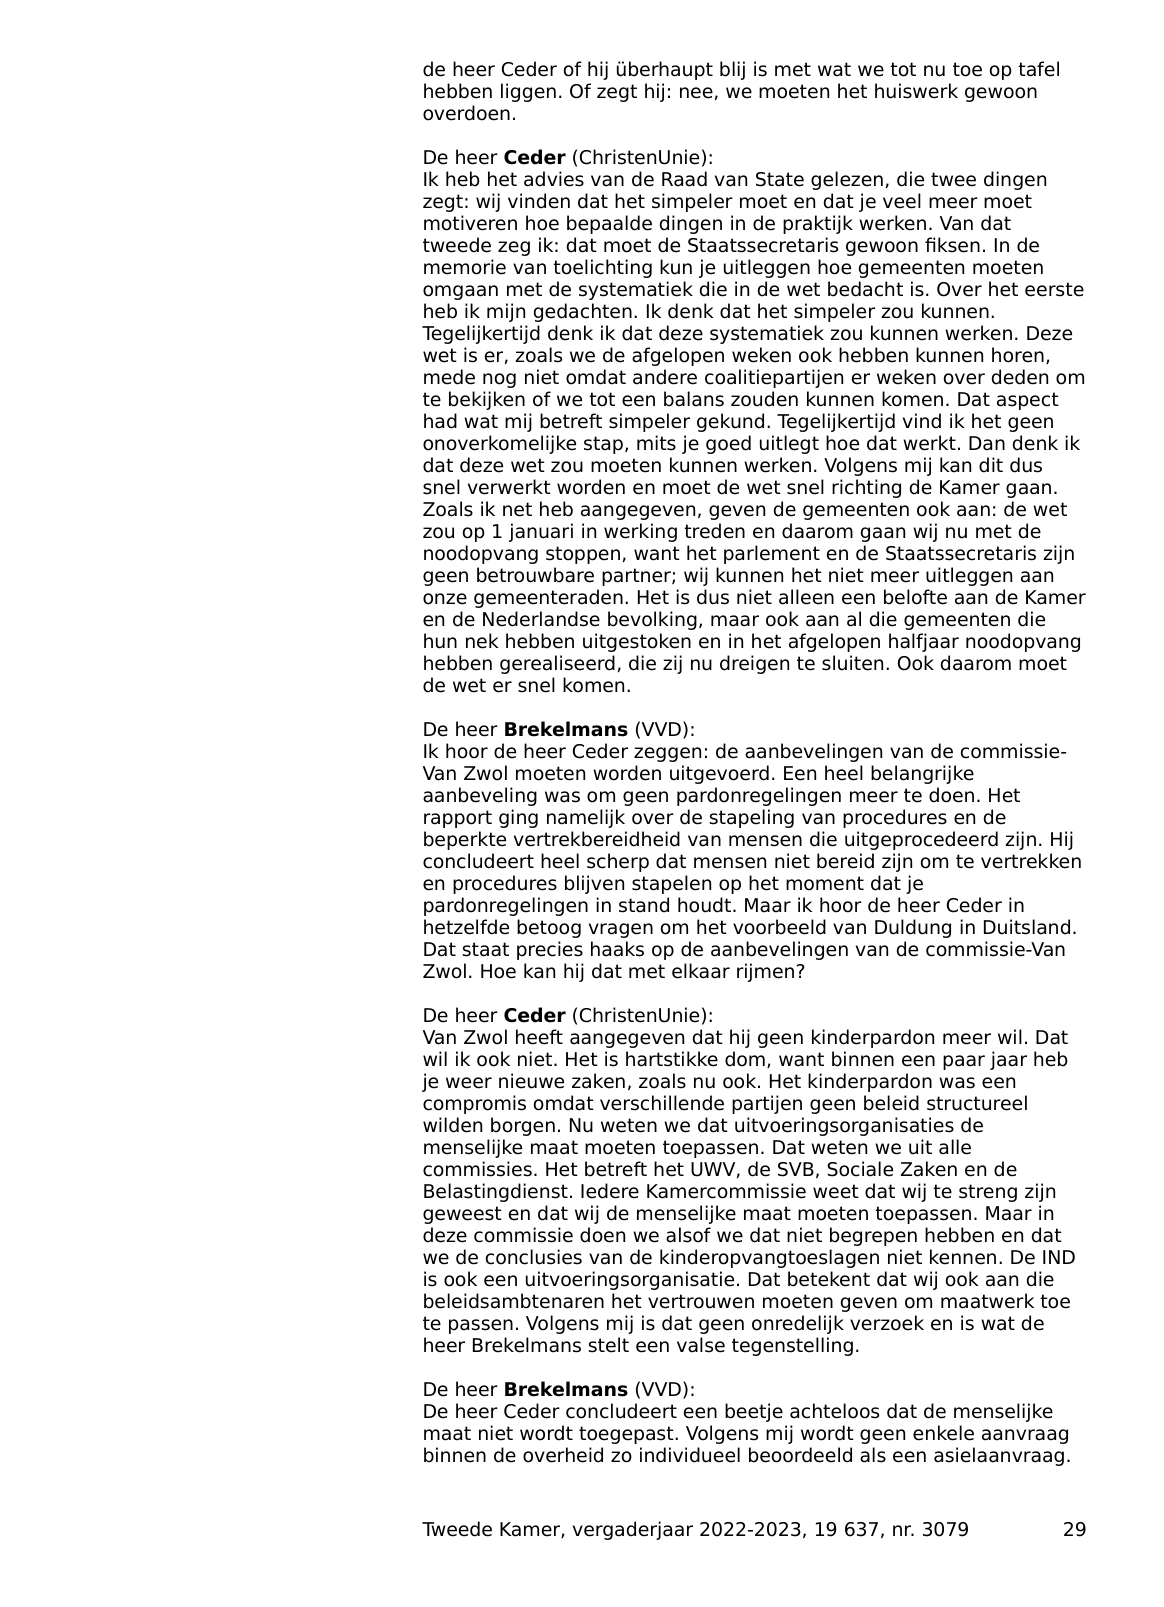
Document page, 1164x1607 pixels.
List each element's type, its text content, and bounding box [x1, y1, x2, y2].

text De heer Ceder concludeert een beetje achteloos dat de menselijke maat niet wordt toegepast. Volgens mij wordt geen enkele aanvraag binnen de overheid zo individueel beoordeeld als een asielaanvraag. [422, 1401, 1087, 1467]
text De heer Brekelmans (VVD): [422, 719, 1087, 741]
text De heer Ceder (ChristenUnie): [422, 1005, 1087, 1027]
text de heer Ceder of hij überhaupt blij is met wat we tot nu toe op tafel hebben liggen. Of zegt hij: nee, we moeten het huiswerk gewoon overdoen. [422, 59, 1087, 125]
text Van Zwol heeft aangegeven dat hij geen kinderpardon meer wil. Dat wil ik ook niet. Het is hartstikke dom, want binnen een paar jaar heb je weer nieuwe zaken, zoals nu ook. Het kinderpardon was een compromis omdat verschillende partijen geen beleid structureel wilden borgen. Nu weten we dat uitvoeringsorganisaties de menselijke maat moeten toepassen. Dat weten we uit alle commissies. Het betreft het UWV, de SVB, Sociale Zaken en de Belastingdienst. Iedere Kamercommissie weet dat wij te streng zijn geweest en dat wij de menselijke maat moeten toepassen. Maar in deze commissie doen we alsof we dat niet begrepen hebben en dat we de conclusies van de kinderopvangtoeslagen niet kennen. De IND is ook een uitvoeringsorganisatie. Dat betekent dat wij ook aan die beleidsambtenaren het vertrouwen moeten geven om maatwerk toe te passen. Volgens mij is dat geen onredelijk verzoek en is wat de heer Brekelmans stelt een valse tegenstelling. [422, 1027, 1087, 1356]
text Ik hoor de heer Ceder zeggen: de aanbevelingen van de commissie-Van Zwol moeten worden uitgevoerd. Een heel belangrijke aanbeveling was om geen pardonregelingen meer te doen. Het rapport ging namelijk over de stapeling van procedures en de beperkte vertrekbereidheid van mensen die uitgeprocedeerd zijn. Hij concludeert heel scherp dat mensen niet bereid zijn om te vertrekken en procedures blijven stapelen op het moment dat je pardonregelingen in stand houdt. Maar ik hoor de heer Ceder in hetzelfde betoog vragen om het voorbeeld van Duldung in Duitsland. Dat staat precies haaks op de aanbevelingen van de commissie-Van Zwol. Hoe kan hij dat met elkaar rijmen? [422, 741, 1087, 983]
text Ik heb het advies van de Raad van State gelezen, die twee dingen zegt: wij vinden dat het simpeler moet en dat je veel meer moet motiveren hoe bepaalde dingen in de praktijk werken. Van dat tweede zeg ik: dat moet de Staatssecretaris gewoon fiksen. In de memorie van toelichting kun je uitleggen hoe gemeenten moeten omgaan met de systematiek die in de wet bedacht is. Over het eerste heb ik mijn gedachten. Ik denk dat het simpeler zou kunnen. Tegelijkertijd denk ik dat deze systematiek zou kunnen werken. Deze wet is er, zoals we de afgelopen weken ook hebben kunnen horen, mede nog niet omdat andere coalitiepartijen er weken over deden om te bekijken of we tot een balans zouden kunnen komen. Dat aspect had wat mij betreft simpeler gekund. Tegelijkertijd vind ik het geen onoverkomelijke stap, mits je goed uitlegt hoe dat werkt. Dan denk ik dat deze wet zou moeten kunnen werken. Volgens mij kan dit dus snel verwerkt worden en moet de wet snel richting de Kamer gaan. Zoals ik net heb aangegeven, geven de gemeenten ook aan: de wet zou op 1 januari in werking treden en daarom gaan wij nu met de noodopvang stoppen, want het parlement en de Staatssecretaris zijn geen betrouwbare partner; wij kunnen het niet meer uitleggen aan onze gemeenteraden. Het is dus niet alleen een belofte aan de Kamer en de Nederlandse bevolking, maar ook aan al die gemeenten die hun nek hebben uitgestoken en in het afgelopen halfjaar noodopvang hebben gerealiseerd, die zij nu dreigen te sluiten. Ook daarom moet de wet er snel komen. [422, 169, 1087, 697]
text De heer Brekelmans (VVD): [422, 1379, 1087, 1401]
text De heer Ceder (ChristenUnie): [422, 147, 1087, 169]
